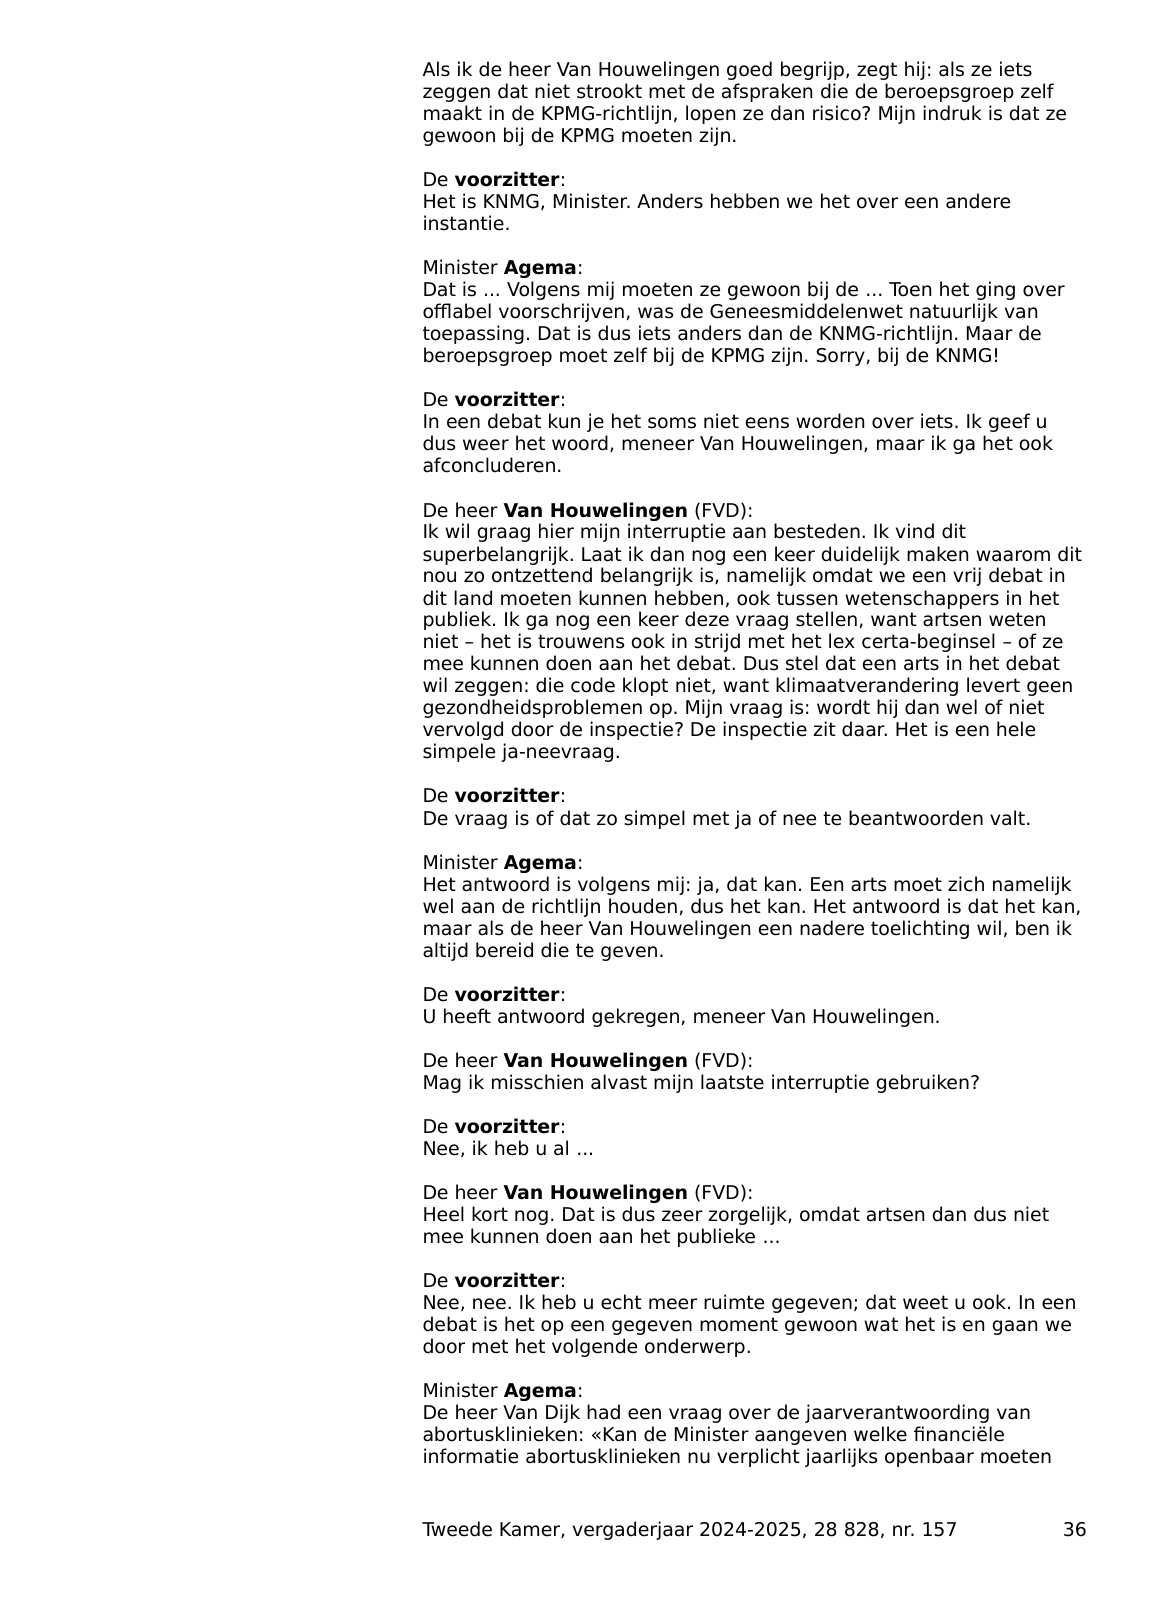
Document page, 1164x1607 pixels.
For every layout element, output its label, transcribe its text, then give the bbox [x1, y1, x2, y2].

text De heer Van Houwelingen (FVD): [422, 499, 1087, 521]
text De heer Van Houwelingen (FVD): [422, 1182, 1087, 1204]
text Het is KNMG, Minister. Anders hebben we het over een andere instantie. [422, 191, 1087, 235]
text Ik wil graag hier mijn interruptie aan besteden. Ik vind dit superbelangrijk. Laat ik dan nog een keer duidelijk maken waarom dit nou zo ontzettend belangrijk is, namelijk omdat we een vrij debat in dit land moeten kunnen hebben, ook tussen wetenschappers in het publiek. Ik ga nog een keer deze vraag stellen, want artsen weten niet – het is trouwens ook in strijd met het lex certa-beginsel – of ze mee kunnen doen aan het debat. Dus stel dat een arts in het debat wil zeggen: die code klopt niet, want klimaatverandering levert geen gezondheidsproblemen op. Mijn vraag is: wordt hij dan wel of niet vervolgd door de inspectie? De inspectie zit daar. Het is een hele simpele ja-neevraag. [422, 521, 1087, 763]
text Mag ik misschien alvast mijn laatste interruptie gebruiken? [422, 1072, 1087, 1094]
text De voorzitter: [422, 1116, 1087, 1138]
text De voorzitter: [422, 389, 1087, 411]
text Dat is ... Volgens mij moeten ze gewoon bij de ... Toen het ging over offlabel voorschrijven, was de Geneesmiddelenwet natuurlijk van toepassing. Dat is dus iets anders dan de KNMG-richtlijn. Maar de beroepsgroep moet zelf bij de KPMG zijn. Sorry, bij de KNMG! [422, 279, 1087, 367]
text Minister Agema: [422, 257, 1087, 279]
text Het antwoord is volgens mij: ja, dat kan. Een arts moet zich namelijk wel aan de richtlijn houden, dus het kan. Het antwoord is dat het kan, maar als de heer Van Houwelingen een nadere toelichting wil, ben ik altijd bereid die te geven. [422, 873, 1087, 961]
text De voorzitter: [422, 169, 1087, 191]
text Nee, nee. Ik heb u echt meer ruimte gegeven; dat weet u ook. In een debat is het op een gegeven moment gewoon wat het is en gaan we door met het volgende onderwerp. [422, 1292, 1087, 1358]
text De vraag is of dat zo simpel met ja of nee te beantwoorden valt. [422, 807, 1087, 829]
text De heer Van Dijk had een vraag over de jaarverantwoording van abortusklinieken: «Kan de Minister aangeven welke financiële informatie abortusklinieken nu verplicht jaarlijks openbaar moeten [422, 1402, 1087, 1468]
text Nee, ik heb u al ... [422, 1138, 1087, 1160]
text U heeft antwoord gekregen, meneer Van Houwelingen. [422, 1006, 1087, 1028]
text De voorzitter: [422, 1270, 1087, 1292]
text De voorzitter: [422, 984, 1087, 1006]
text De heer Van Houwelingen (FVD): [422, 1050, 1087, 1072]
text De voorzitter: [422, 785, 1087, 807]
text Heel kort nog. Dat is dus zeer zorgelijk, omdat artsen dan dus niet mee kunnen doen aan het publieke ... [422, 1204, 1087, 1248]
text Minister Agema: [422, 1380, 1087, 1402]
text Minister Agema: [422, 852, 1087, 873]
text In een debat kun je het soms niet eens worden over iets. Ik geef u dus weer het woord, meneer Van Houwelingen, maar ik ga het ook afconcluderen. [422, 411, 1087, 477]
text Als ik de heer Van Houwelingen goed begrijp, zegt hij: als ze iets zeggen dat niet strookt met de afspraken die de beroepsgroep zelf maakt in de KPMG-richtlijn, lopen ze dan risico? Mijn indruk is dat ze gewoon bij de KPMG moeten zijn. [422, 59, 1087, 147]
